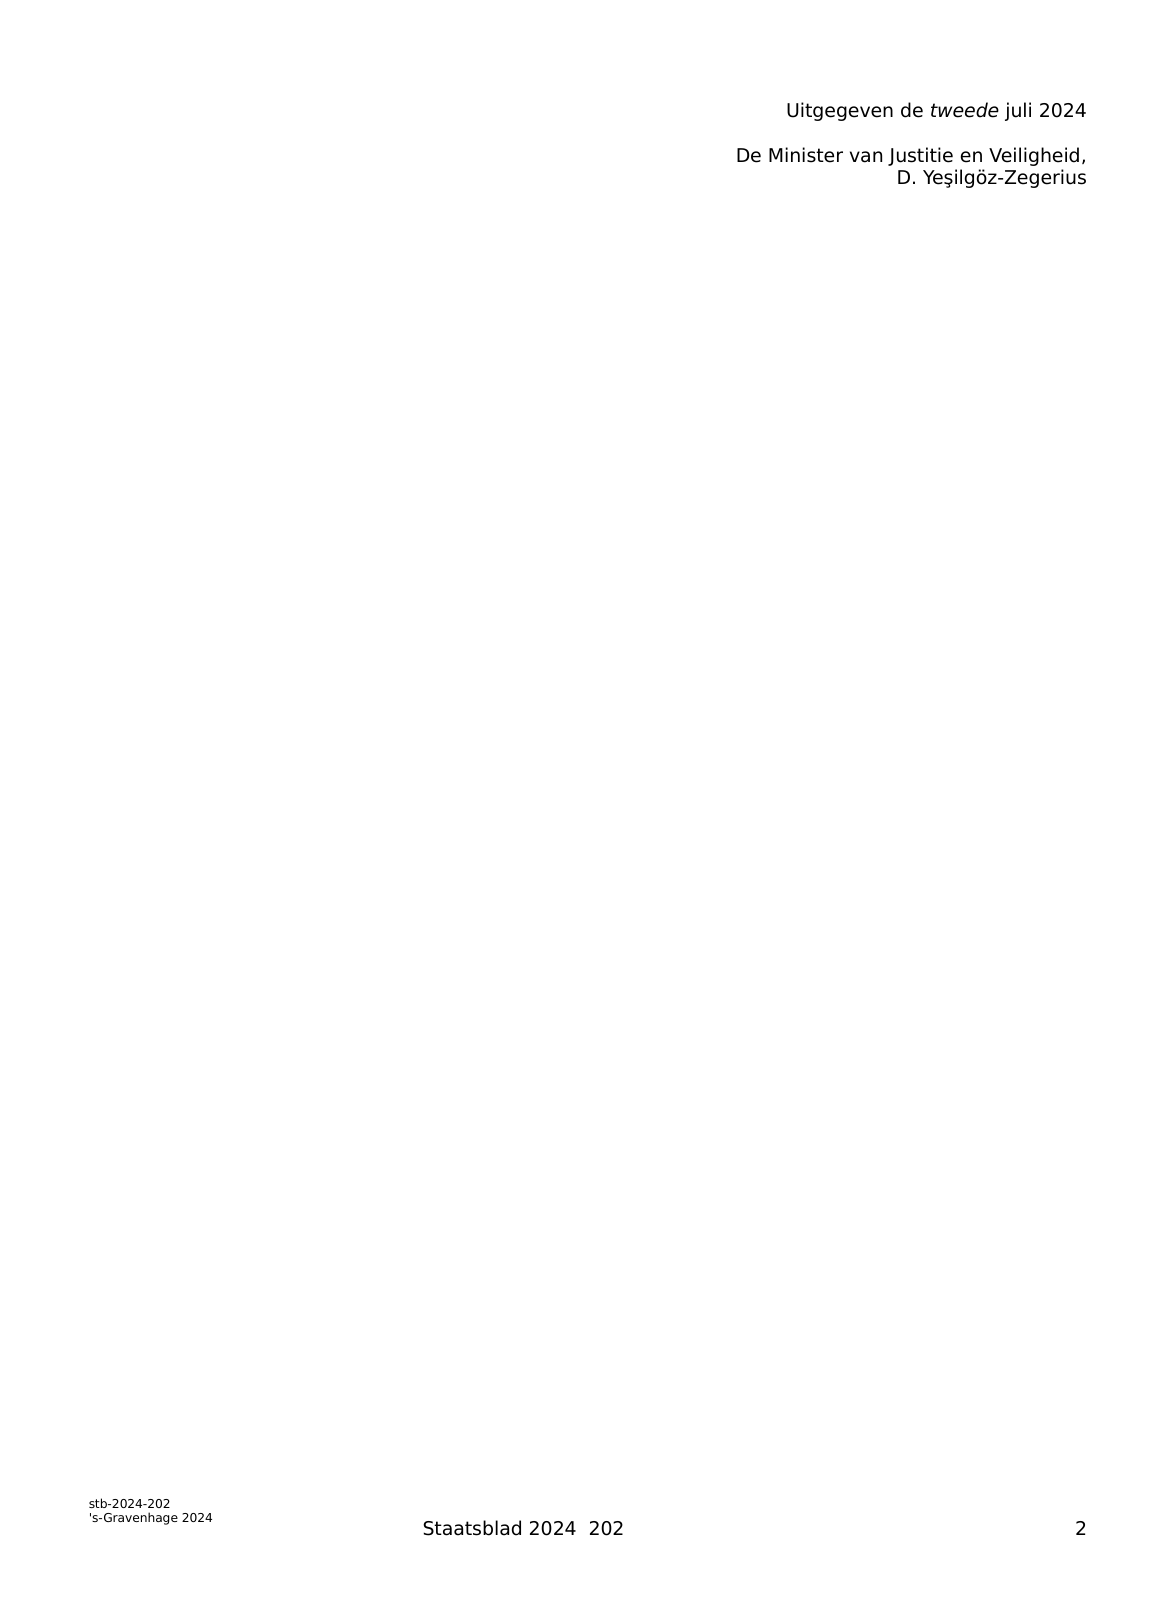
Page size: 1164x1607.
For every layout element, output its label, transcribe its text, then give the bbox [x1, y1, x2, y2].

text stb-2024-202 [88, 1497, 323, 1511]
text 's-Gravenhage 2024 [88, 1511, 323, 1525]
text De Minister van Justitie en Veiligheid, D. Yeşilgöz-Zegerius [422, 144, 1087, 188]
text Uitgegeven de tweede juli 2024 [422, 100, 1087, 122]
